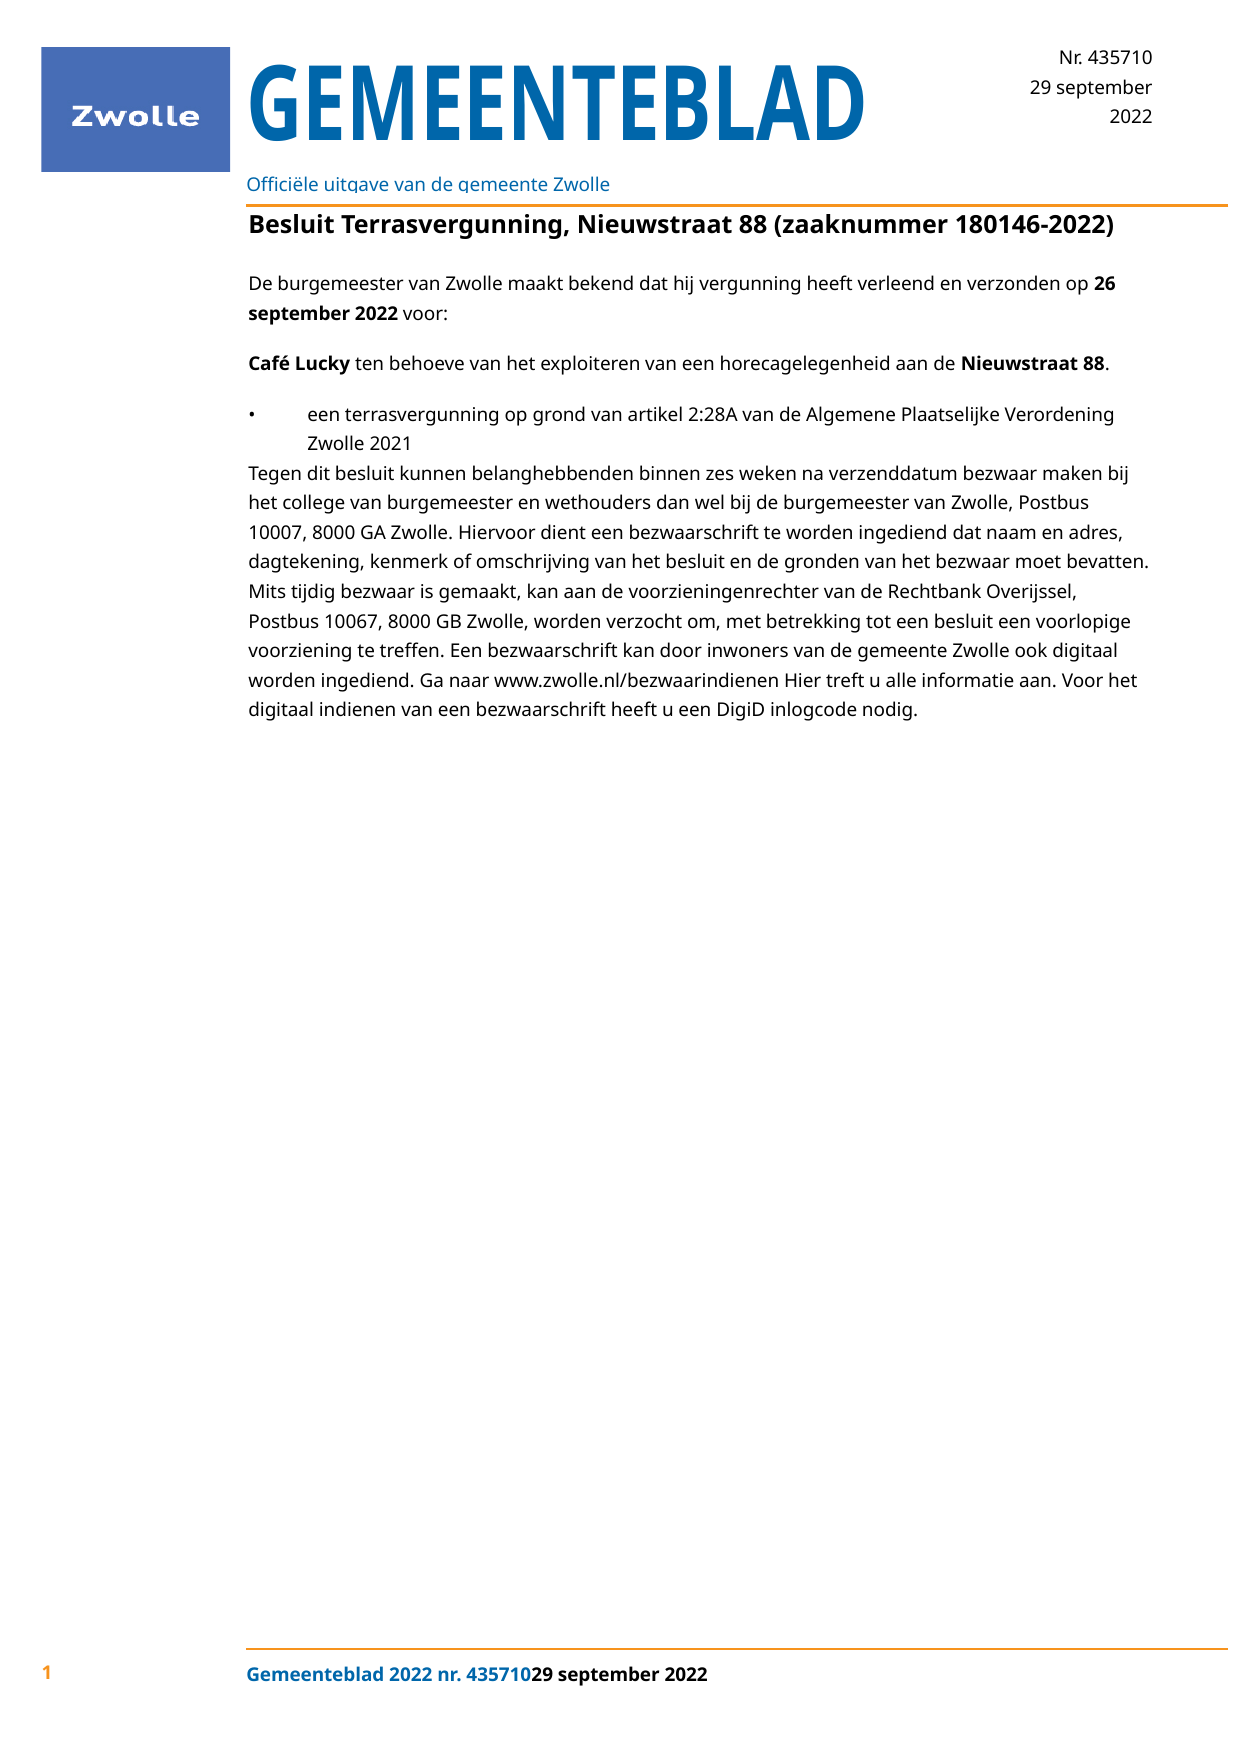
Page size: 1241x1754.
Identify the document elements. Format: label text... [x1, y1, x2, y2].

picture [41, 47, 231, 172]
text Café Lucky ten behoeve van het exploiteren van een horecagelegenheid aan de Nieuwstraat 88. [248, 350, 1152, 376]
text Tegen dit besluit kunnen belanghebbenden binnen zes weken na verzenddatum bezwaar maken bij het college van burgemeester en wethouders dan wel bij de burgemeester van Zwolle, Postbus 10007, 8000 GA Zwolle. Hiervoor dient een bezwaarschrift te worden ingediend dat naam en adres, dagtekening, kenmerk of omschrijving van het besluit en de gronden van het bezwaar moet bevatten. Mits tijdig bezwaar is gemaakt, kan aan de voorzieningenrechter van de Rechtbank Overijssel, Postbus 10067, 8000 GB Zwolle, worden verzocht om, met betrekking tot een besluit een voorlopige voorziening te treffen. Een bezwaarschrift kan door inwoners van de gemeente Zwolle ook digitaal worden ingediend. Ga naar www.zwolle.nl/bezwaarindienen Hier treft u alle informatie aan. Voor het digitaal indienen van een bezwaarschrift heeft u een DigiD inlogcode nodig. [248, 460, 1152, 722]
text De burgemeester van Zwolle maakt bekend dat hij vergunning heeft verleend en verzonden op 26 september 2022 voor: [248, 270, 1152, 326]
list een terrasvergunning op grond van artikel 2:28A van de Algemene Plaatselijke Verordening Zwolle 2021 [248, 401, 1152, 456]
text Besluit Terrasvergunning, Nieuwstraat 88 (zaaknummer 180146-2022) [248, 207, 1152, 241]
